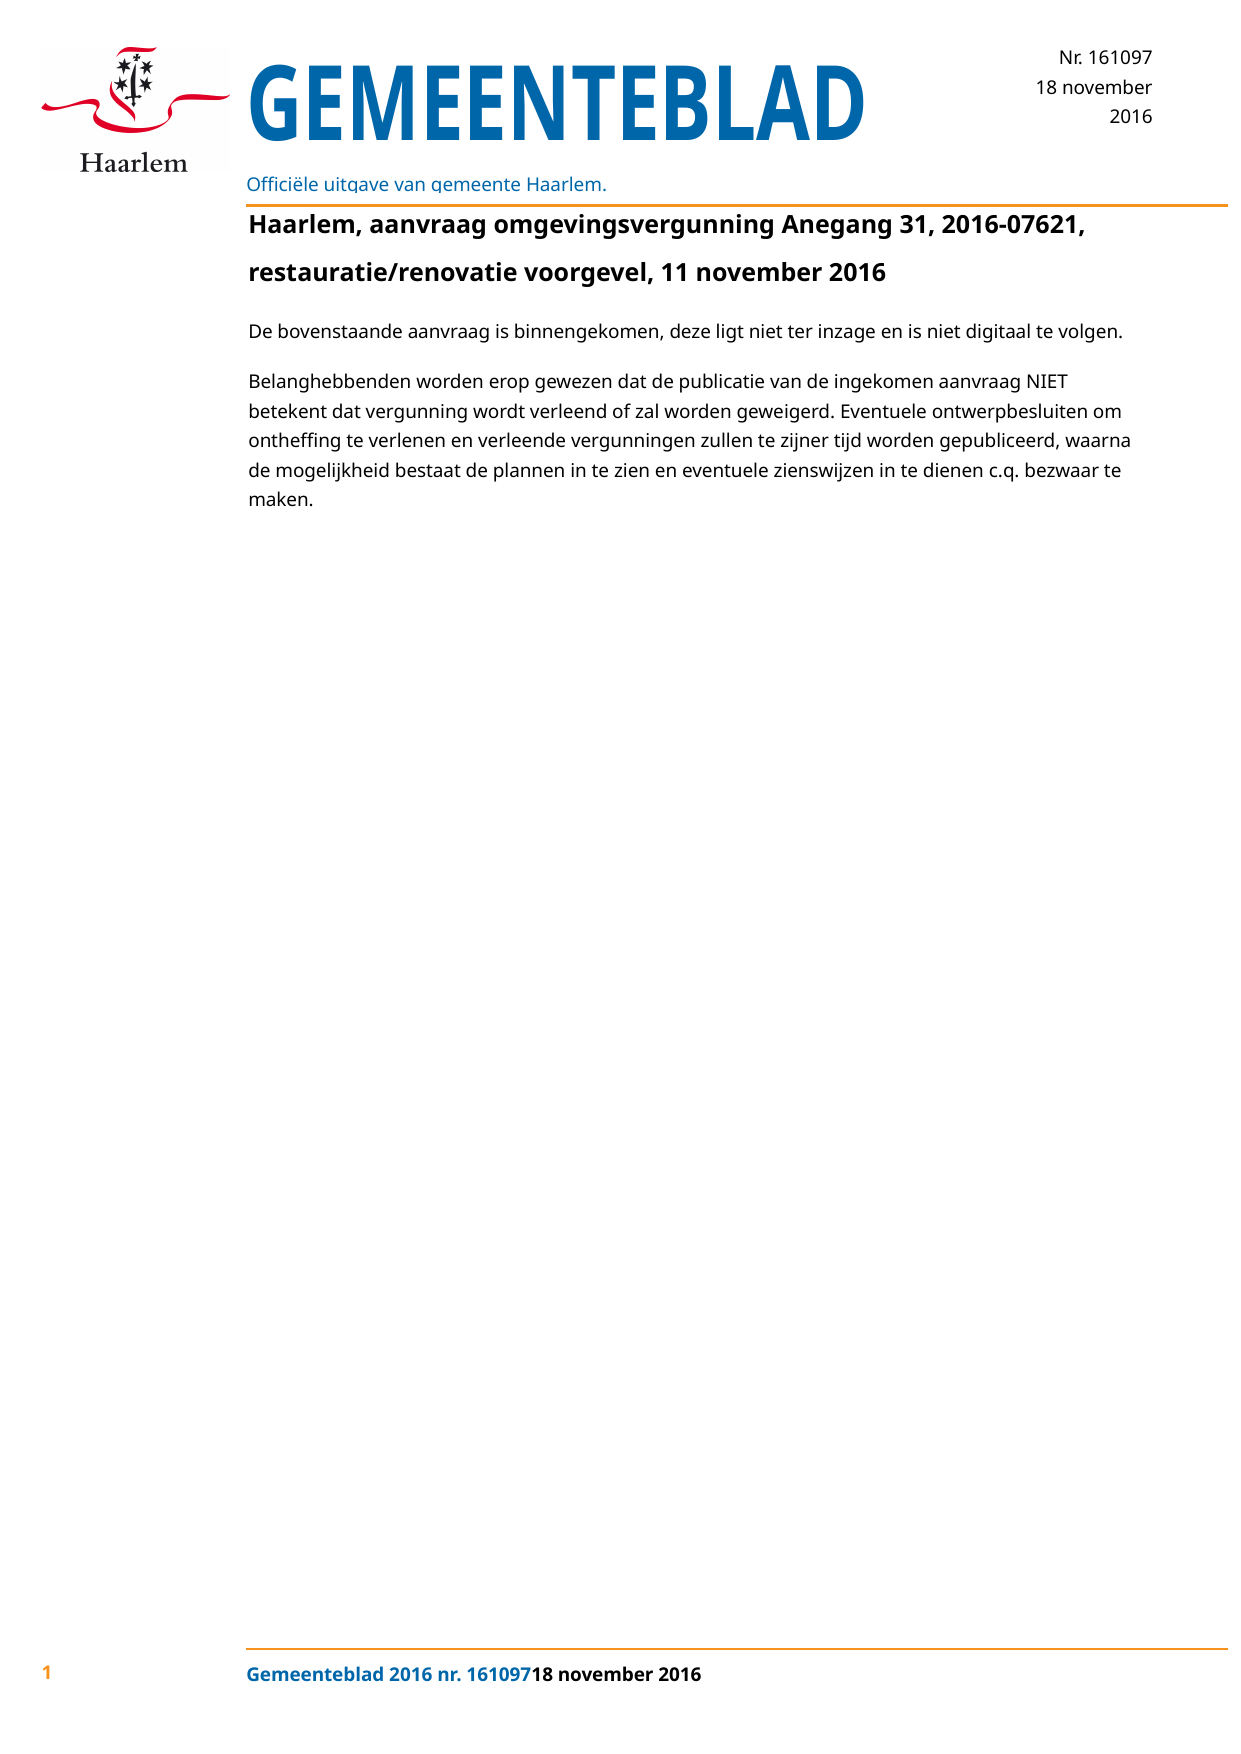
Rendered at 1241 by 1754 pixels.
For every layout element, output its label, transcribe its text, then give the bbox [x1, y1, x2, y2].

text Belanghebbenden worden erop gewezen dat de publicatie van de ingekomen aanvraag NIET betekent dat vergunning wordt verleend of zal worden geweigerd. Eventuele ontwerpbesluiten om ontheffing te verlenen en verleende vergunningen zullen te zijner tijd worden gepubliceerd, waarna de mogelijkheid bestaat de plannen in te zien en eventuele zienswijzen in te dienen c.q. bezwaar te maken. [248, 368, 1152, 512]
text Haarlem, aanvraag omgevingsvergunning Anegang 31, 2016-07621, restauratie/renovatie voorgevel, 11 november 2016 [248, 207, 1152, 288]
text De bovenstaande aanvraag is binnengekomen, deze ligt niet ter inzage en is niet digitaal te volgen. [248, 318, 1152, 344]
picture [41, 47, 231, 172]
